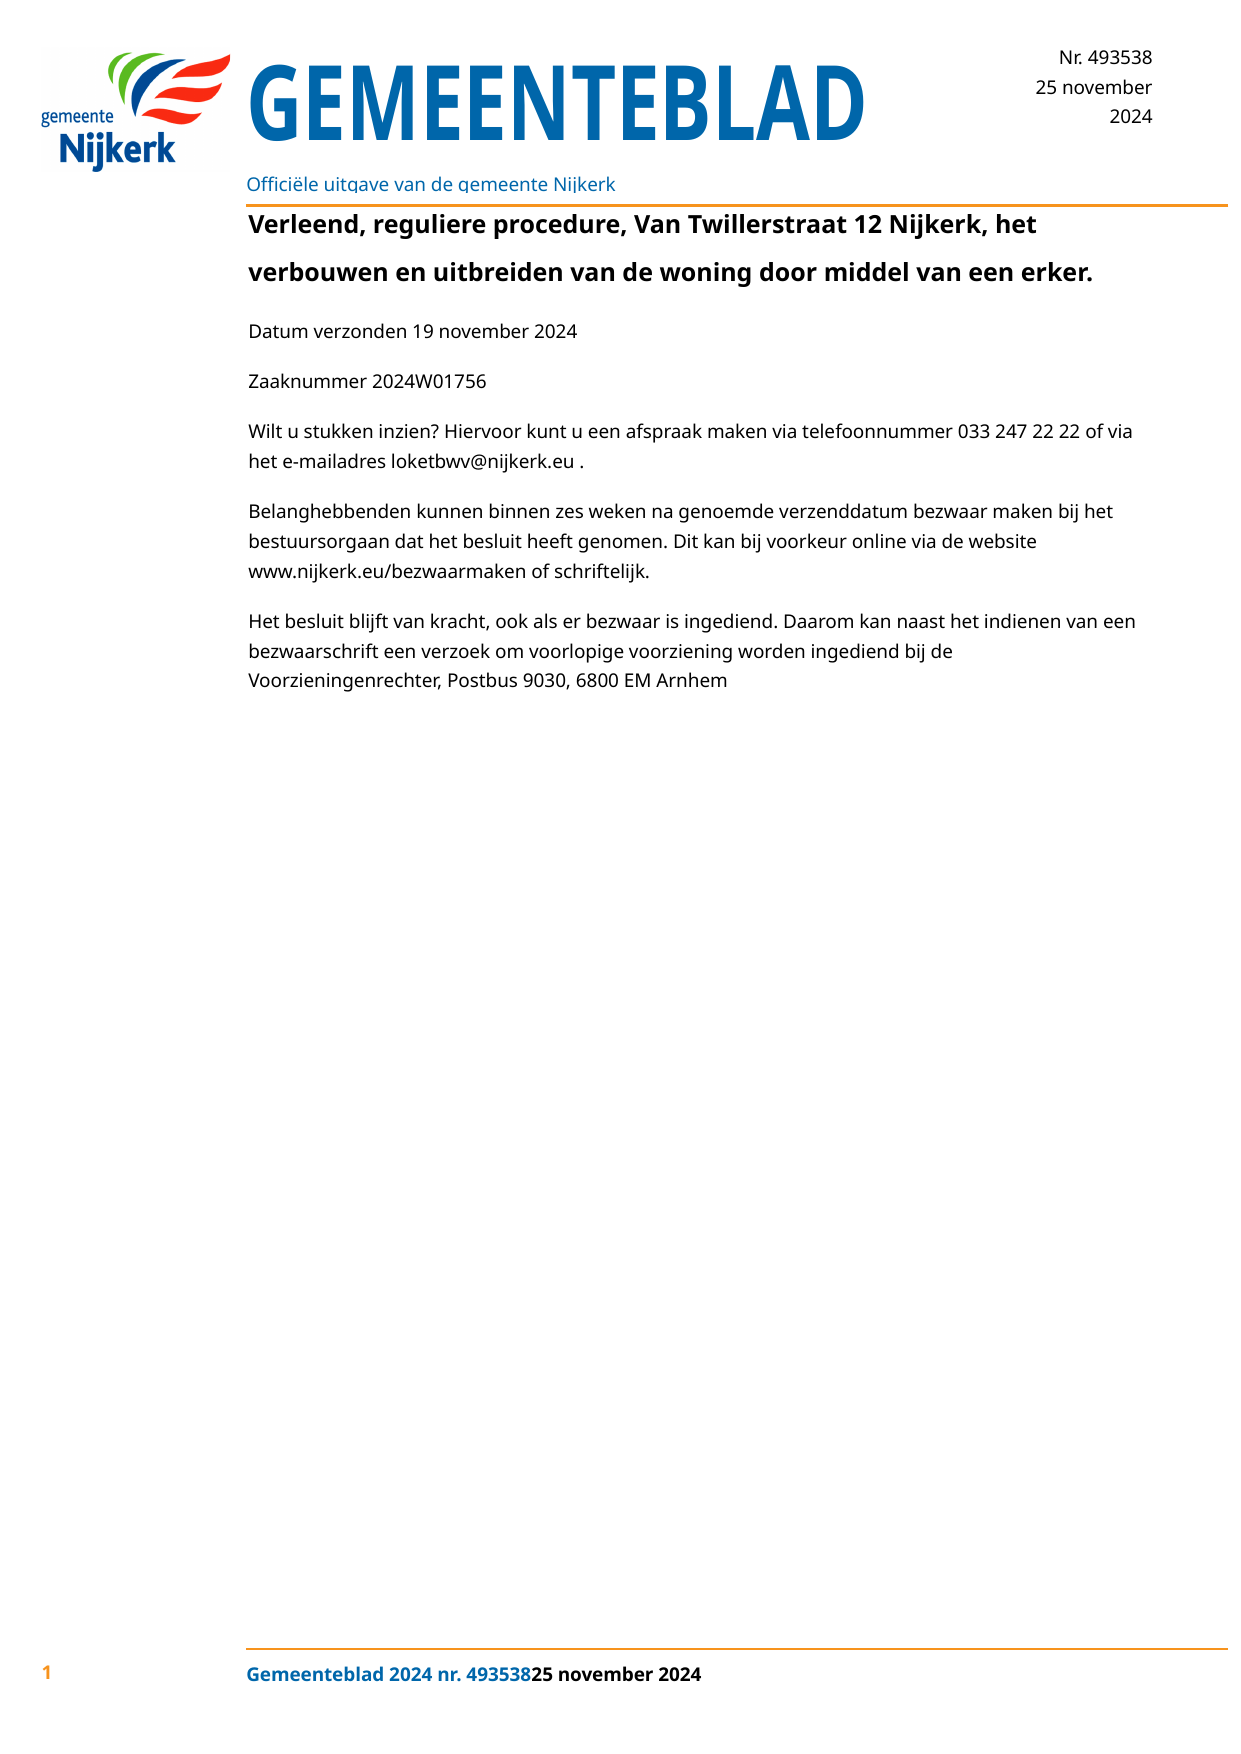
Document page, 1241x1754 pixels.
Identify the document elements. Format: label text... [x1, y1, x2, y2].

text Verleend, reguliere procedure, Van Twillerstraat 12 Nijkerk, het verbouwen en uitbreiden van de woning door middel van een erker. [248, 207, 1152, 288]
text Het besluit blijft van kracht, ook als er bezwaar is ingediend. Daarom kan naast het indienen van een bezwaarschrift een verzoek om voorlopige voorziening worden ingediend bij de Voorzieningenrechter, Postbus 9030, 6800 EM Arnhem [248, 608, 1152, 693]
text Datum verzonden 19 november 2024 [248, 318, 1152, 344]
picture [41, 47, 231, 172]
text Wilt u stukken inzien? Hiervoor kunt u een afspraak maken via telefoonnummer 033 247 22 22 of via het e-mailadres loketbwv@nijkerk.eu . [248, 419, 1152, 474]
text Zaaknummer 2024W01756 [248, 368, 1152, 394]
text Belanghebbenden kunnen binnen zes weken na genoemde verzenddatum bezwaar maken bij het bestuursorgaan dat het besluit heeft genomen. Dit kan bij voorkeur online via de website www.nijkerk.eu/bezwaarmaken of schriftelijk. [248, 499, 1152, 584]
